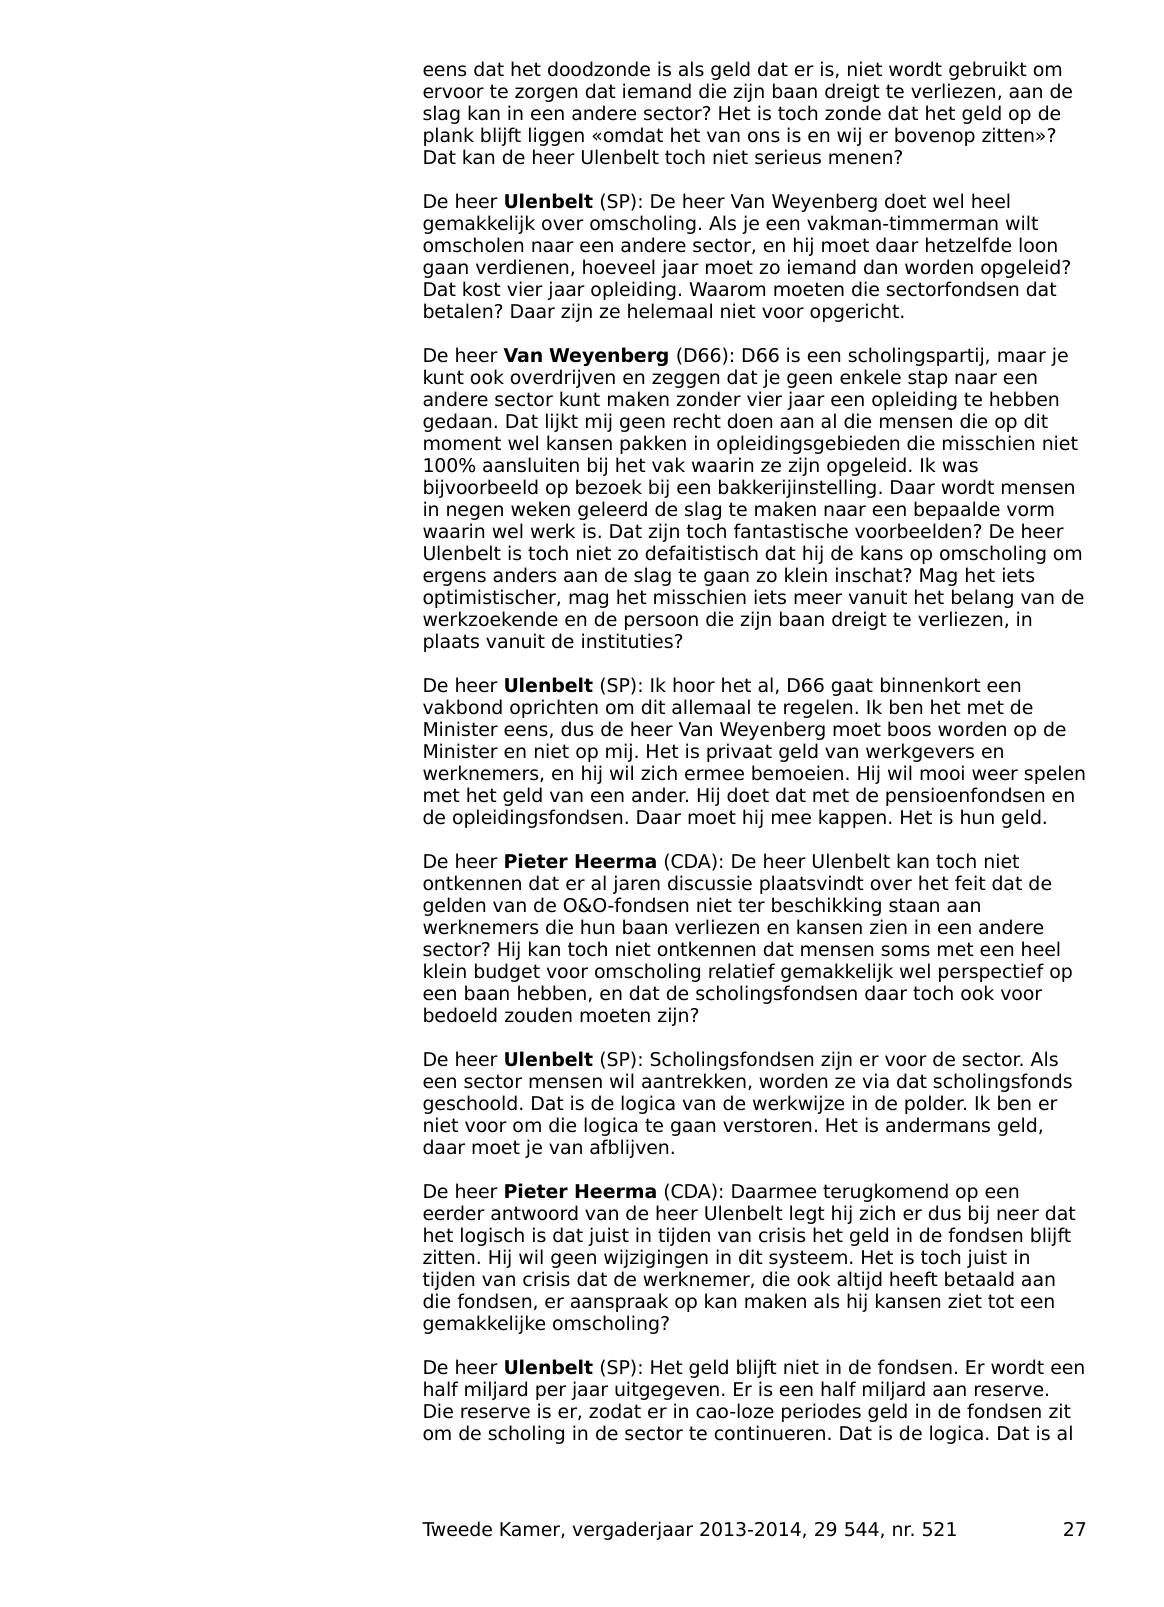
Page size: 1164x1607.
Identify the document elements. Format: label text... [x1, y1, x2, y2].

text De heer Van Weyenberg (D66): D66 is een scholingspartij, maar je kunt ook overdrijven en zeggen dat je geen enkele stap naar een andere sector kunt maken zonder vier jaar een opleiding te hebben gedaan. Dat lijkt mij geen recht doen aan al die mensen die op dit moment wel kansen pakken in opleidingsgebieden die misschien niet 100% aansluiten bij het vak waarin ze zijn opgeleid. Ik was bijvoorbeeld op bezoek bij een bakkerijinstelling. Daar wordt mensen in negen weken geleerd de slag te maken naar een bepaalde vorm waarin wel werk is. Dat zijn toch fantastische voorbeelden? De heer Ulenbelt is toch niet zo defaitistisch dat hij de kans op omscholing om ergens anders aan de slag te gaan zo klein inschat? Mag het iets optimistischer, mag het misschien iets meer vanuit het belang van de werkzoekende en de persoon die zijn baan dreigt te verliezen, in plaats vanuit de instituties? [422, 345, 1087, 653]
text De heer Ulenbelt (SP): Ik hoor het al, D66 gaat binnenkort een vakbond oprichten om dit allemaal te regelen. Ik ben het met de Minister eens, dus de heer Van Weyenberg moet boos worden op de Minister en niet op mij. Het is privaat geld van werkgevers en werknemers, en hij wil zich ermee bemoeien. Hij wil mooi weer spelen met het geld van een ander. Hij doet dat met de pensioenfondsen en de opleidingsfondsen. Daar moet hij mee kappen. Het is hun geld. [422, 675, 1087, 829]
text De heer Pieter Heerma (CDA): Daarmee terugkomend op een eerder antwoord van de heer Ulenbelt legt hij zich er dus bij neer dat het logisch is dat juist in tijden van crisis het geld in de fondsen blijft zitten. Hij wil geen wijzigingen in dit systeem. Het is toch juist in tijden van crisis dat de werknemer, die ook altijd heeft betaald aan die fondsen, er aanspraak op kan maken als hij kansen ziet tot een gemakkelijke omscholing? [422, 1181, 1087, 1335]
text De heer Ulenbelt (SP): Het geld blijft niet in de fondsen. Er wordt een half miljard per jaar uitgegeven. Er is een half miljard aan reserve. Die reserve is er, zodat er in cao-loze periodes geld in de fondsen zit om de scholing in de sector te continueren. Dat is de logica. Dat is al [422, 1357, 1087, 1445]
text De heer Ulenbelt (SP): Scholingsfondsen zijn er voor de sector. Als een sector mensen wil aantrekken, worden ze via dat scholingsfonds geschoold. Dat is de logica van de werkwijze in de polder. Ik ben er niet voor om die logica te gaan verstoren. Het is andermans geld, daar moet je van afblijven. [422, 1049, 1087, 1159]
text De heer Pieter Heerma (CDA): De heer Ulenbelt kan toch niet ontkennen dat er al jaren discussie plaatsvindt over het feit dat de gelden van de O&O-fondsen niet ter beschikking staan aan werknemers die hun baan verliezen en kansen zien in een andere sector? Hij kan toch niet ontkennen dat mensen soms met een heel klein budget voor omscholing relatief gemakkelijk wel perspectief op een baan hebben, en dat de scholingsfondsen daar toch ook voor bedoeld zouden moeten zijn? [422, 851, 1087, 1027]
text eens dat het doodzonde is als geld dat er is, niet wordt gebruikt om ervoor te zorgen dat iemand die zijn baan dreigt te verliezen, aan de slag kan in een andere sector? Het is toch zonde dat het geld op de plank blijft liggen «omdat het van ons is en wij er bovenop zitten»? Dat kan de heer Ulenbelt toch niet serieus menen? [422, 59, 1087, 169]
text De heer Ulenbelt (SP): De heer Van Weyenberg doet wel heel gemakkelijk over omscholing. Als je een vakman-timmerman wilt omscholen naar een andere sector, en hij moet daar hetzelfde loon gaan verdienen, hoeveel jaar moet zo iemand dan worden opgeleid? Dat kost vier jaar opleiding. Waarom moeten die sectorfondsen dat betalen? Daar zijn ze helemaal niet voor opgericht. [422, 191, 1087, 323]
